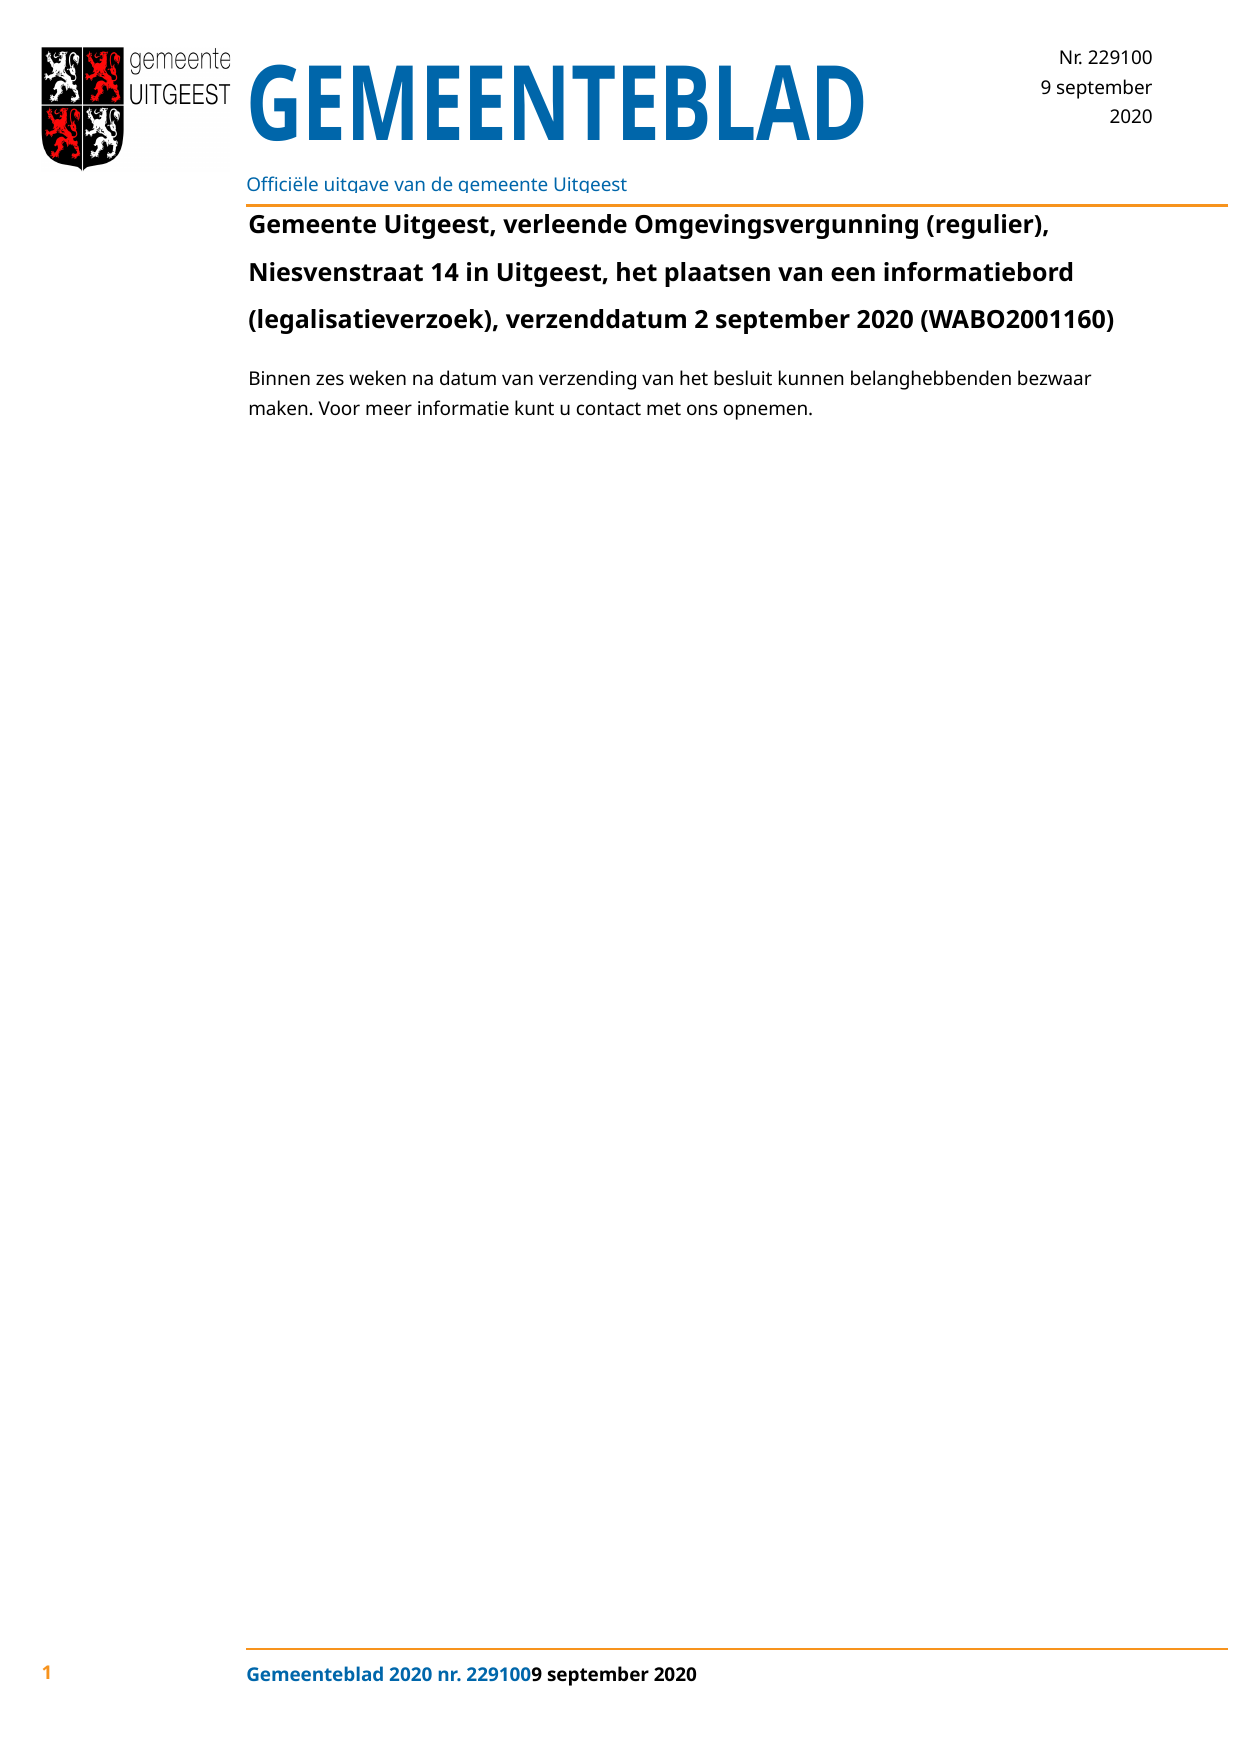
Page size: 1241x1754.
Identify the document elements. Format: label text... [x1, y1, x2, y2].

picture [41, 47, 231, 172]
text Binnen zes weken na datum van verzending van het besluit kunnen belanghebbenden bezwaar maken. Voor meer informatie kunt u contact met ons opnemen. [248, 366, 1152, 421]
text Gemeente Uitgeest, verleende Omgevingsvergunning (regulier), Niesvenstraat 14 in Uitgeest, het plaatsen van een informatiebord (legalisatieverzoek), verzenddatum 2 september 2020 (WABO2001160) [248, 207, 1152, 336]
